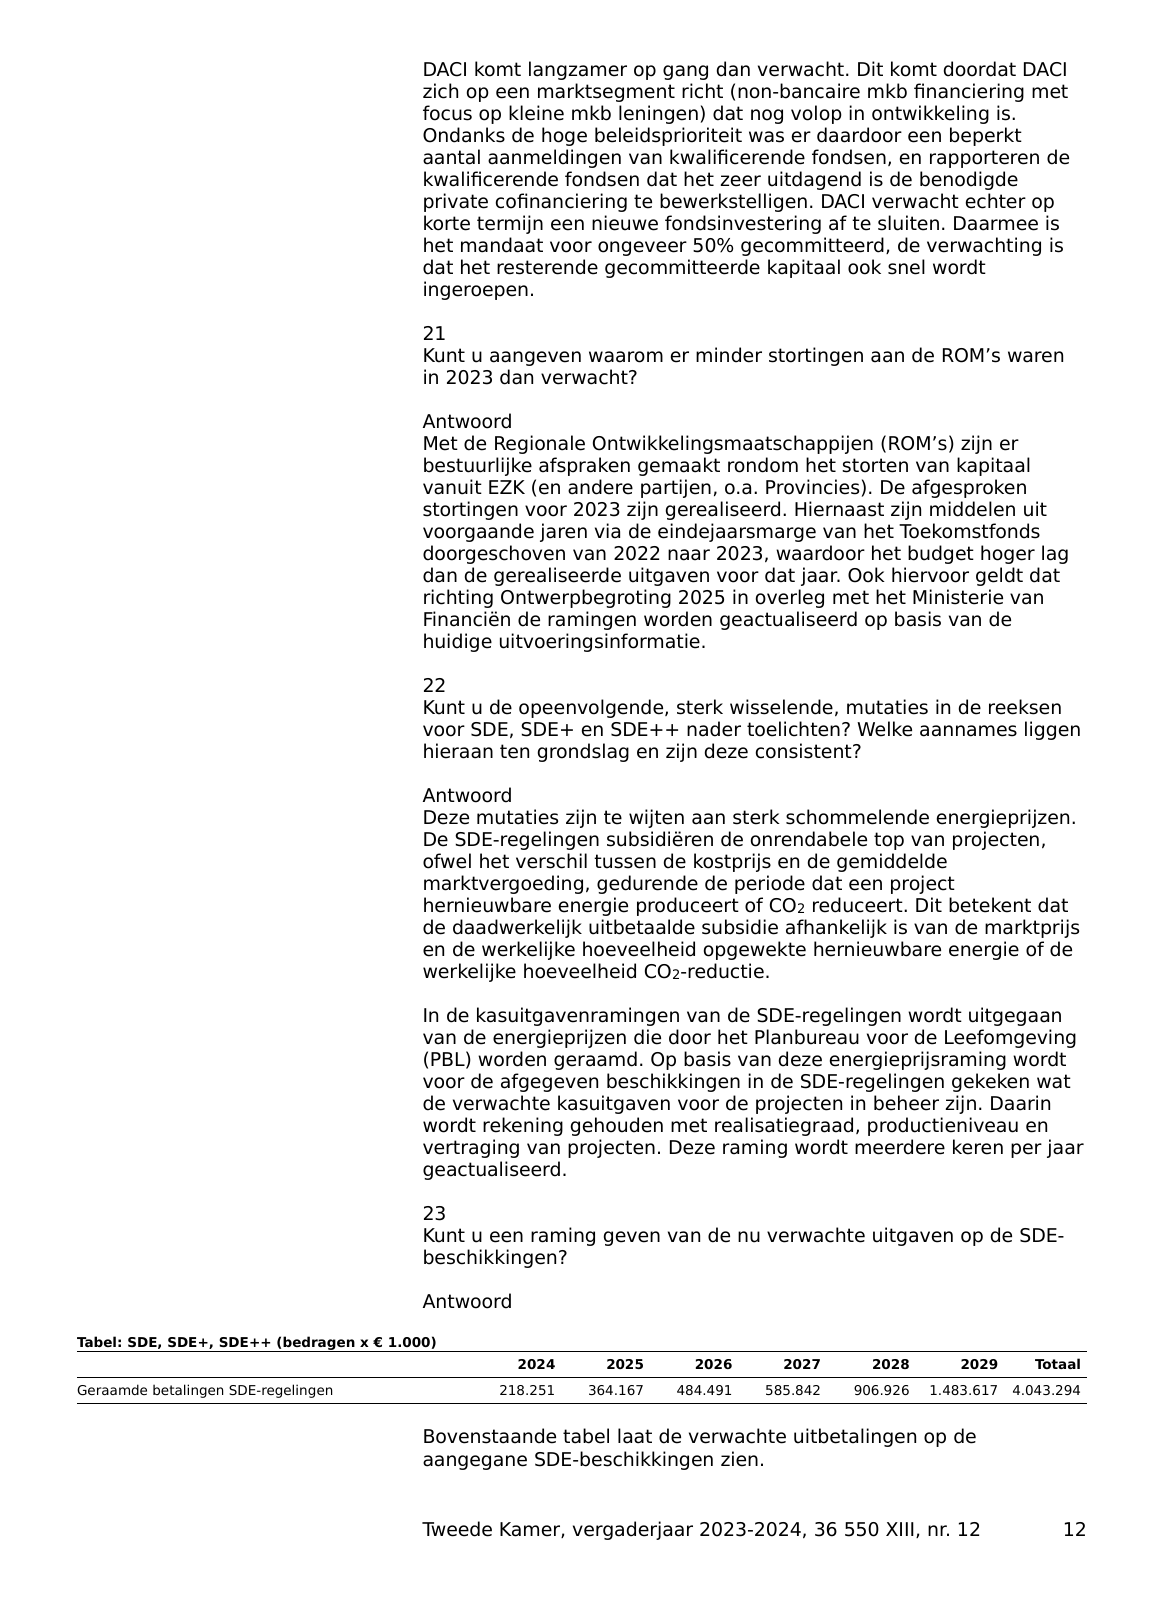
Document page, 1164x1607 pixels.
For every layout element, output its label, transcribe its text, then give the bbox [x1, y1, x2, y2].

table_cell 4.043.294 [1004, 1378, 1087, 1403]
text Bovenstaande tabel laat de verwachte uitbetalingen op de aangegane SDE-beschikkingen zien. [422, 1426, 1087, 1470]
table_cell Geraamde betalingen SDE-regelingen [77, 1378, 472, 1403]
text Met de Regionale Ontwikkelingsmaatschappijen (ROM’s) zijn er bestuurlijke afspraken gemaakt rondom het storten van kapitaal vanuit EZK (en andere partijen, o.a. Provincies). De afgesproken stortingen voor 2023 zijn gerealiseerd. Hiernaast zijn middelen uit voorgaande jaren via de eindejaarsmarge van het Toekomstfonds doorgeschoven van 2022 naar 2023, waardoor het budget hoger lag dan de gerealiseerde uitgaven voor dat jaar. Ook hiervoor geldt dat richting Ontwerpbegroting 2025 in overleg met het Ministerie van Financiën de ramingen worden geactualiseerd op basis van de huidige uitvoeringsinformatie. [422, 433, 1087, 653]
text Antwoord [422, 411, 1087, 433]
text Kunt u de opeenvolgende, sterk wisselende, mutaties in de reeksen voor SDE, SDE+ en SDE++ nader toelichten? Welke aannames liggen hieraan ten grondslag en zijn deze consistent? [422, 697, 1087, 763]
table_cell 2027 [738, 1352, 827, 1377]
table_cell 364.167 [561, 1378, 649, 1403]
table_cell 2028 [827, 1352, 915, 1377]
table_cell 2026 [650, 1352, 738, 1377]
table_cell 484.491 [650, 1378, 738, 1403]
text Kunt u een raming geven van de nu verwachte uitgaven op de SDE-beschikkingen? [422, 1225, 1087, 1269]
text Antwoord [422, 785, 1087, 807]
text 22 [422, 675, 1087, 697]
table_cell 2025 [561, 1352, 649, 1377]
table_cell 906.926 [827, 1378, 915, 1403]
text In de kasuitgavenramingen van de SDE-regelingen wordt uitgegaan van de energieprijzen die door het Planbureau voor de Leefomgeving (PBL) worden geraamd. Op basis van deze energieprijsraming wordt voor de afgegeven beschikkingen in de SDE-regelingen gekeken wat de verwachte kasuitgaven voor de projecten in beheer zijn. Daarin wordt rekening gehouden met realisatiegraad, productieniveau en vertraging van projecten. Deze raming wordt meerdere keren per jaar geactualiseerd. [422, 1005, 1087, 1181]
table_cell 1.483.617 [915, 1378, 1004, 1403]
text 21 [422, 323, 1087, 345]
table_cell 218.251 [473, 1378, 561, 1403]
table_cell 2024 [473, 1352, 561, 1377]
table_header Tabel: SDE, SDE+, SDE++ (bedragen x € 1.000) [77, 1335, 1087, 1351]
text DACI komt langzamer op gang dan verwacht. Dit komt doordat DACI zich op een marktsegment richt (non-bancaire mkb financiering met focus op kleine mkb leningen) dat nog volop in ontwikkeling is. Ondanks de hoge beleidsprioriteit was er daardoor een beperkt aantal aanmeldingen van kwalificerende fondsen, en rapporteren de kwalificerende fondsen dat het zeer uitdagend is de benodigde private cofinanciering te bewerkstelligen. DACI verwacht echter op korte termijn een nieuwe fondsinvestering af te sluiten. Daarmee is het mandaat voor ongeveer 50% gecommitteerd, de verwachting is dat het resterende gecommitteerde kapitaal ook snel wordt ingeroepen. [422, 59, 1087, 301]
table_cell 585.842 [738, 1378, 827, 1403]
text Deze mutaties zijn te wijten aan sterk schommelende energieprijzen. De SDE-regelingen subsidiëren de onrendabele top van projecten, ofwel het verschil tussen de kostprijs en de gemiddelde marktvergoeding, gedurende de periode dat een project hernieuwbare energie produceert of CO2 reduceert. Dit betekent dat de daadwerkelijk uitbetaalde subsidie afhankelijk is van de marktprijs en de werkelijke hoeveelheid opgewekte hernieuwbare energie of de werkelijke hoeveelheid CO2-reductie. [422, 807, 1087, 983]
text Kunt u aangeven waarom er minder stortingen aan de ROM’s waren in 2023 dan verwacht? [422, 345, 1087, 389]
table_cell [77, 1352, 472, 1377]
text 23 [422, 1203, 1087, 1225]
text Antwoord [422, 1291, 1087, 1313]
table_cell Totaal [1004, 1352, 1087, 1377]
table_cell 2029 [915, 1352, 1004, 1377]
